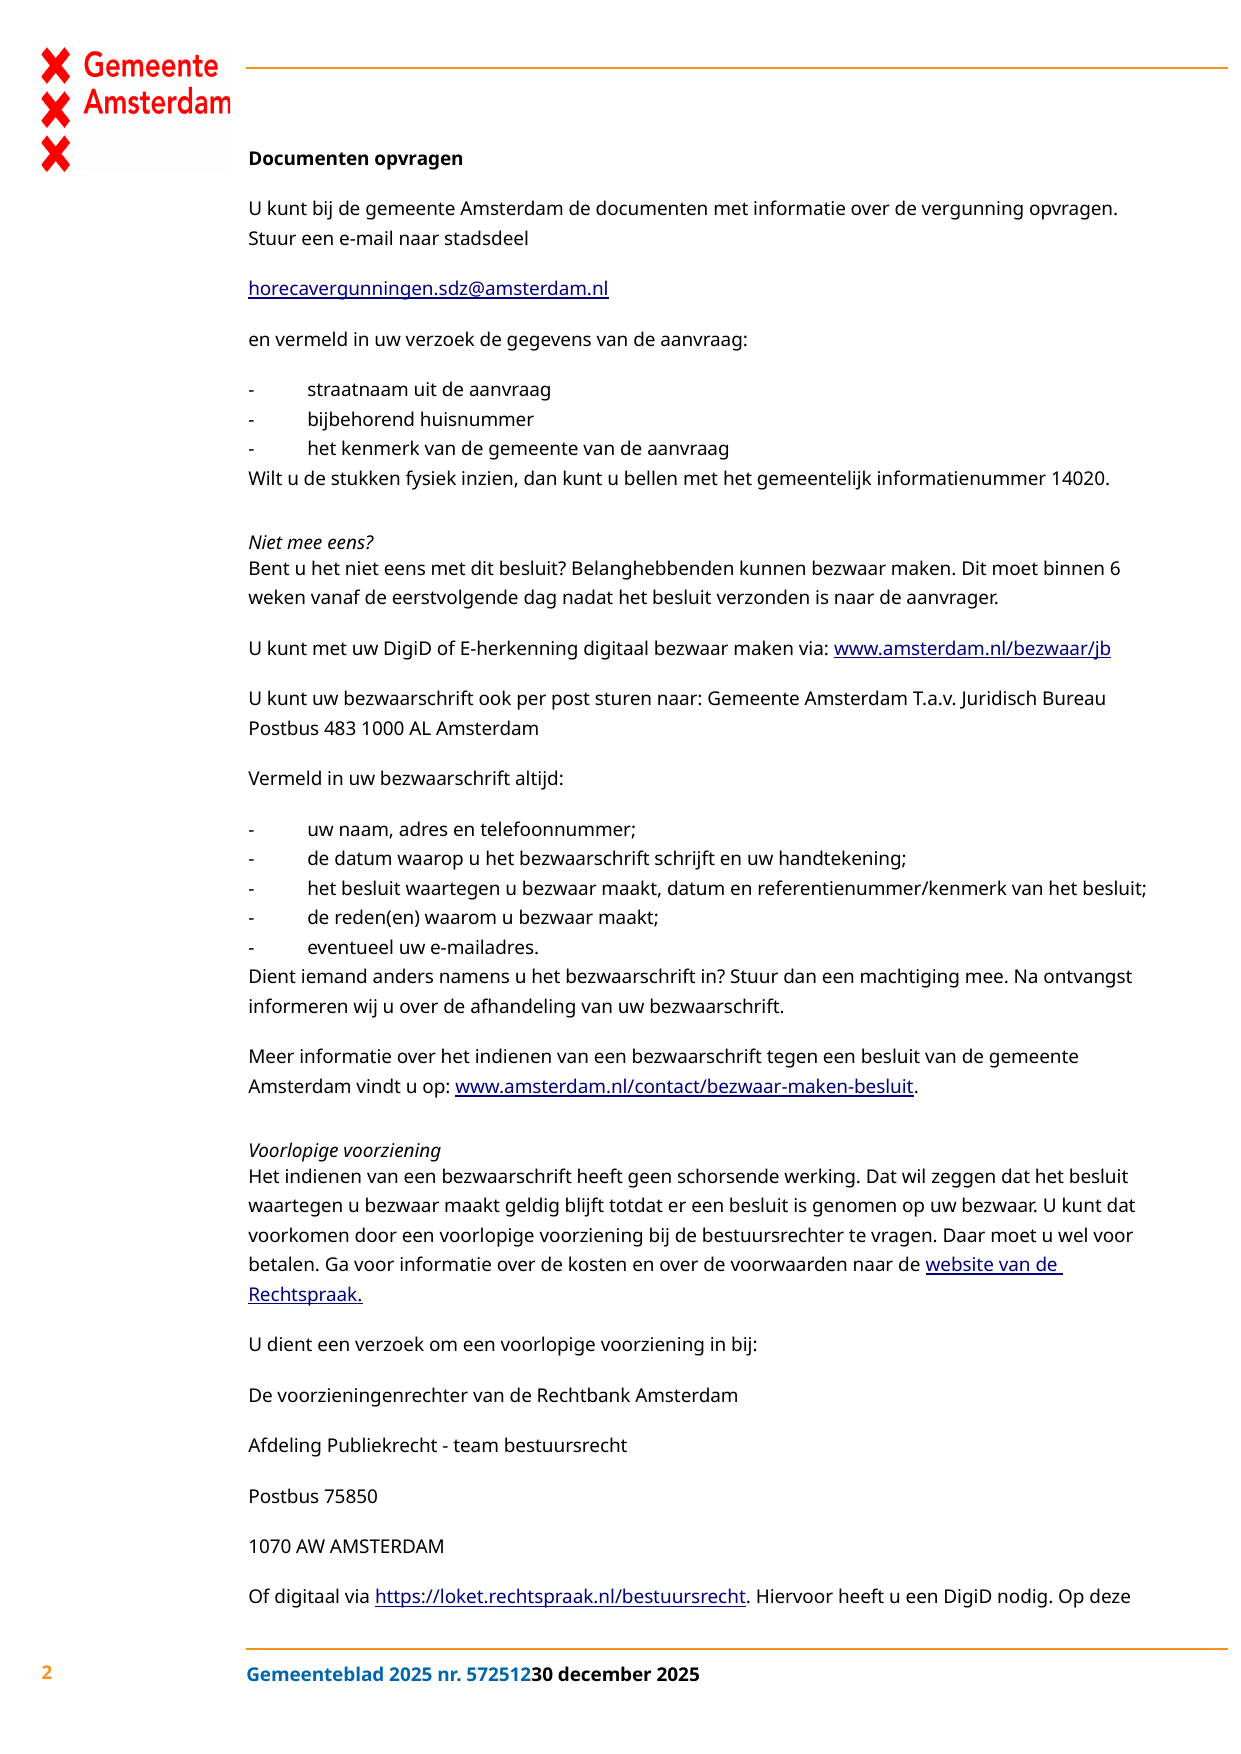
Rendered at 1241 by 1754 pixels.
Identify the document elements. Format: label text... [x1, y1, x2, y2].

list de reden(en) waarom u bezwaar maakt; [248, 904, 1152, 930]
text en vermeld in uw verzoek de gegevens van de aanvraag: [248, 326, 1152, 352]
text Voorlopige voorziening [248, 1137, 1152, 1163]
text Postbus 75850 [248, 1483, 1152, 1509]
text 1070 AW AMSTERDAM [248, 1533, 1152, 1559]
list uw naam, adres en telefoonnummer; [248, 816, 1152, 841]
text Niet mee eens? [248, 529, 1152, 555]
text Bent u het niet eens met dit besluit? Belanghebbenden kunnen bezwaar maken. Dit moet binnen 6 weken vanaf de eerstvolgende dag nadat het besluit verzonden is naar de aanvrager. [248, 555, 1152, 610]
list de datum waarop u het bezwaarschrift schrijft en uw handtekening; [248, 845, 1152, 871]
text Vermeld in uw bezwaarschrift altijd: [248, 765, 1152, 791]
text Of digitaal via https://loket.rechtspraak.nl/bestuursrecht. Hiervoor heeft u een DigiD nodig. Op deze [248, 1584, 1152, 1609]
list bijbehorend huisnummer [248, 406, 1152, 432]
list het besluit waartegen u bezwaar maakt, datum en referentienummer/kenmerk van het besluit; [248, 875, 1152, 901]
text Afdeling Publiekrecht - team bestuursrecht [248, 1432, 1152, 1458]
text U dient een verzoek om een voorlopige voorziening in bij: [248, 1332, 1152, 1357]
text U kunt uw bezwaarschrift ook per post sturen naar: Gemeente Amsterdam T.a.v. Juridisch Bureau Postbus 483 1000 AL Amsterdam [248, 685, 1152, 741]
text Wilt u de stukken fysiek inzien, dan kunt u bellen met het gemeentelijk informatienummer 14020. [248, 465, 1152, 491]
list het kenmerk van de gemeente van de aanvraag [248, 436, 1152, 461]
text U kunt met uw DigiD of E-herkenning digitaal bezwaar maken via: www.amsterdam.nl/bezwaar/jb [248, 635, 1152, 661]
text Meer informatie over het indienen van een bezwaarschrift tegen een besluit van de gemeente Amsterdam vindt u op: www.amsterdam.nl/contact/bezwaar-maken-besluit. [248, 1044, 1152, 1099]
list straatnaam uit de aanvraag [248, 376, 1152, 402]
text Documenten opvragen [248, 145, 1152, 171]
list eventueel uw e-mailadres. [248, 934, 1152, 960]
text U kunt bij de gemeente Amsterdam de documenten met informatie over de vergunning opvragen. Stuur een e-mail naar stadsdeel [248, 196, 1152, 251]
text horecavergunningen.sdz@amsterdam.nl [248, 276, 1152, 301]
picture [41, 47, 231, 172]
text De voorzieningenrechter van de Rechtbank Amsterdam [248, 1382, 1152, 1408]
text Dient iemand anders namens u het bezwaarschrift in? Stuur dan een machtiging mee. Na ontvangst informeren wij u over de afhandeling van uw bezwaarschrift. [248, 964, 1152, 1019]
text Het indienen van een bezwaarschrift heeft geen schorsende werking. Dat wil zeggen dat het besluit waartegen u bezwaar maakt geldig blijft totdat er een besluit is genomen op uw bezwaar. U kunt dat voorkomen door een voorlopige voorziening bij de bestuursrechter te vragen. Daar moet u wel voor betalen. Ga voor informatie over de kosten en over de voorwaarden naar de website van de Rechtspraak. [248, 1163, 1152, 1307]
